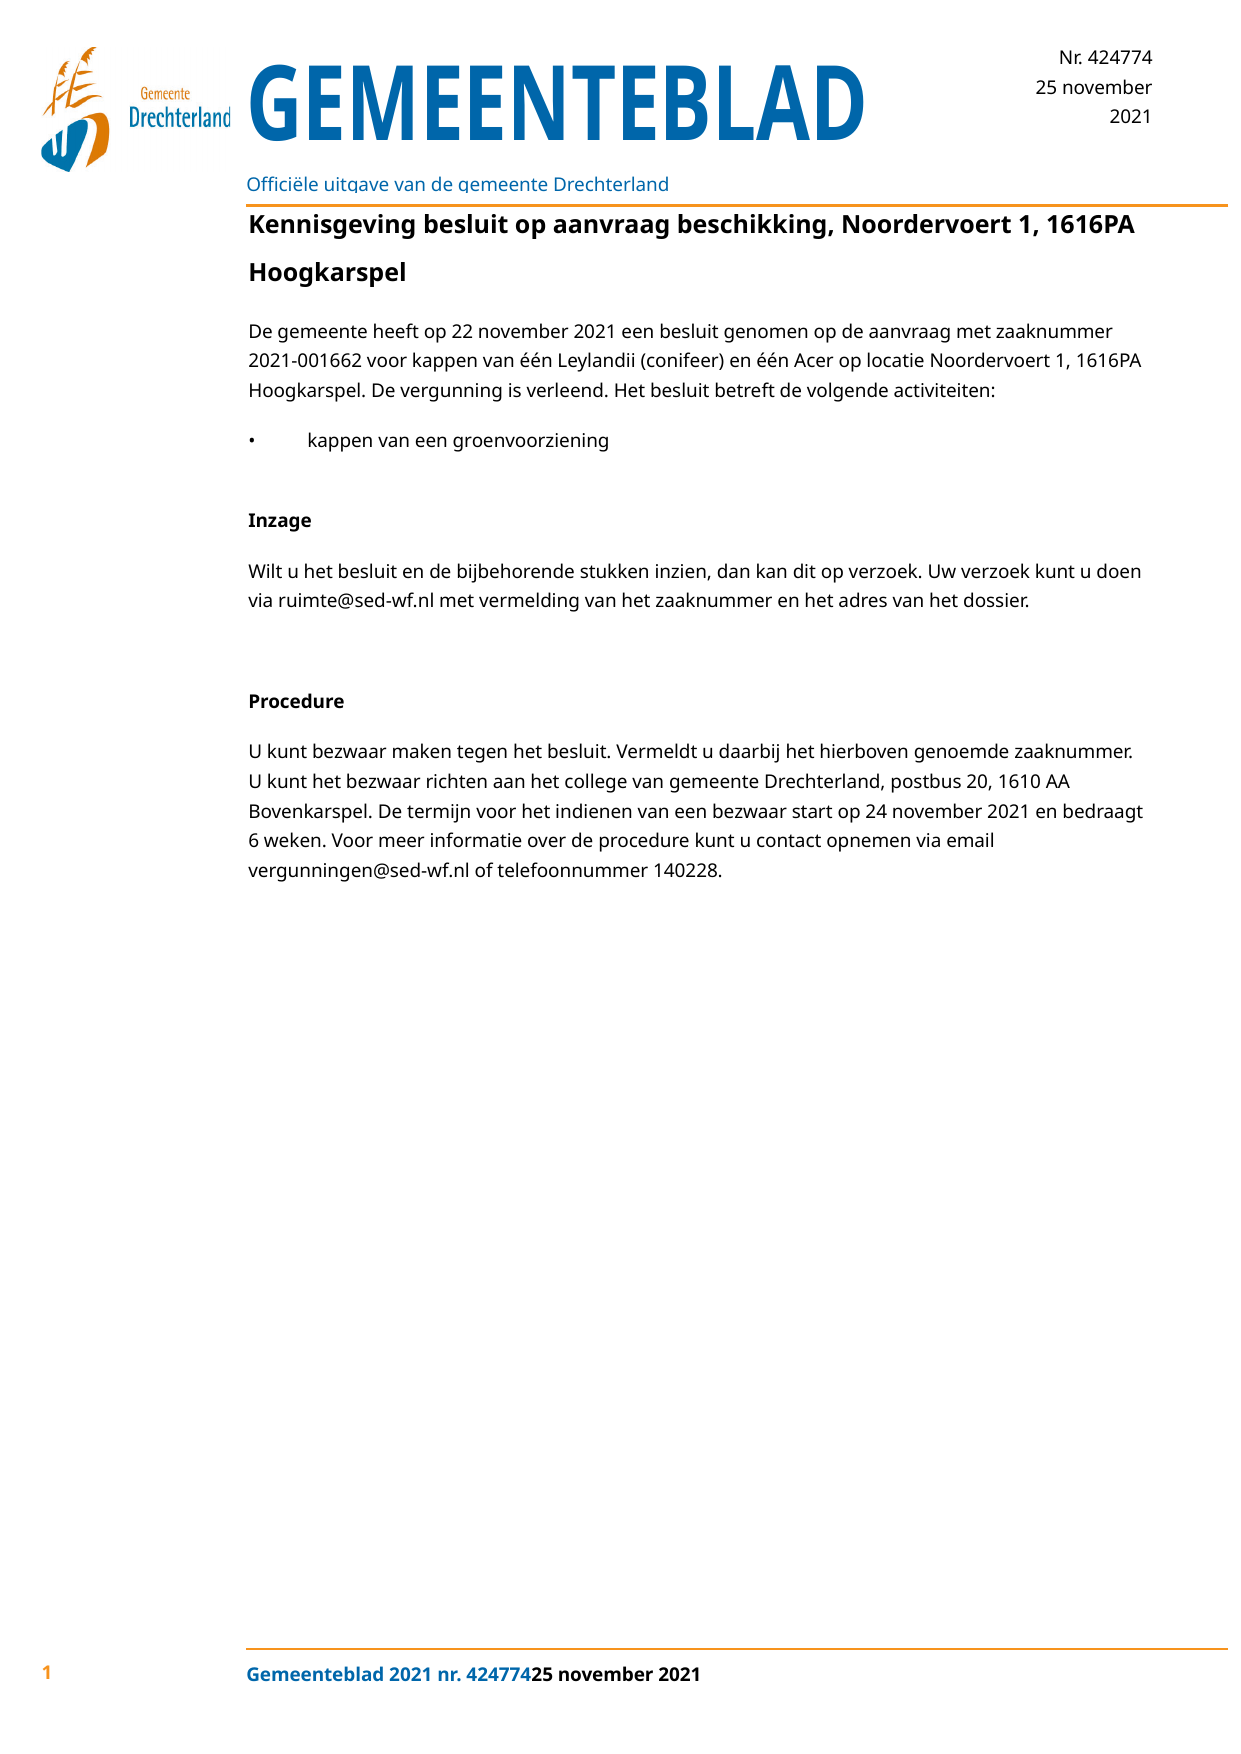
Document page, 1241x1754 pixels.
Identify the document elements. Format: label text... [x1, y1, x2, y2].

picture [226, 115, 231, 124]
picture [41, 158, 64, 172]
text Inzage [248, 507, 1152, 533]
list kappen van een groenvoorziening [248, 427, 1152, 453]
text Kennisgeving besluit op aanvraag beschikking, Noordervoert 1, 1616PA Hoogkarspel [248, 207, 1152, 288]
text De gemeente heeft op 22 november 2021 een besluit genomen op de aanvraag met zaaknummer 2021-001662 voor kappen van één Leylandii (conifeer) en één Acer op locatie Noordervoert 1, 1616PA Hoogkarspel. De vergunning is verleend. Het besluit betreft de volgende activiteiten: [248, 318, 1152, 403]
text Procedure [248, 688, 1152, 714]
text U kunt bezwaar maken tegen het besluit. Vermeldt u daarbij het hierboven genoemde zaaknummer. U kunt het bezwaar richten aan het college van gemeente Drechterland, postbus 20, 1610 AA Bovenkarspel. De termijn voor het indienen van een bezwaar start op 24 november 2021 en bedraagt 6 weken. Voor meer informatie over de procedure kunt u contact opnemen via email vergunningen@sed-wf.nl of telefoonnummer 140228. [248, 739, 1152, 883]
picture [41, 47, 231, 172]
text Wilt u het besluit en de bijbehorende stukken inzien, dan kan dit op verzoek. Uw verzoek kunt u doen via ruimte@sed-wf.nl met vermelding van het zaaknummer en het adres van het dossier. [248, 558, 1152, 613]
